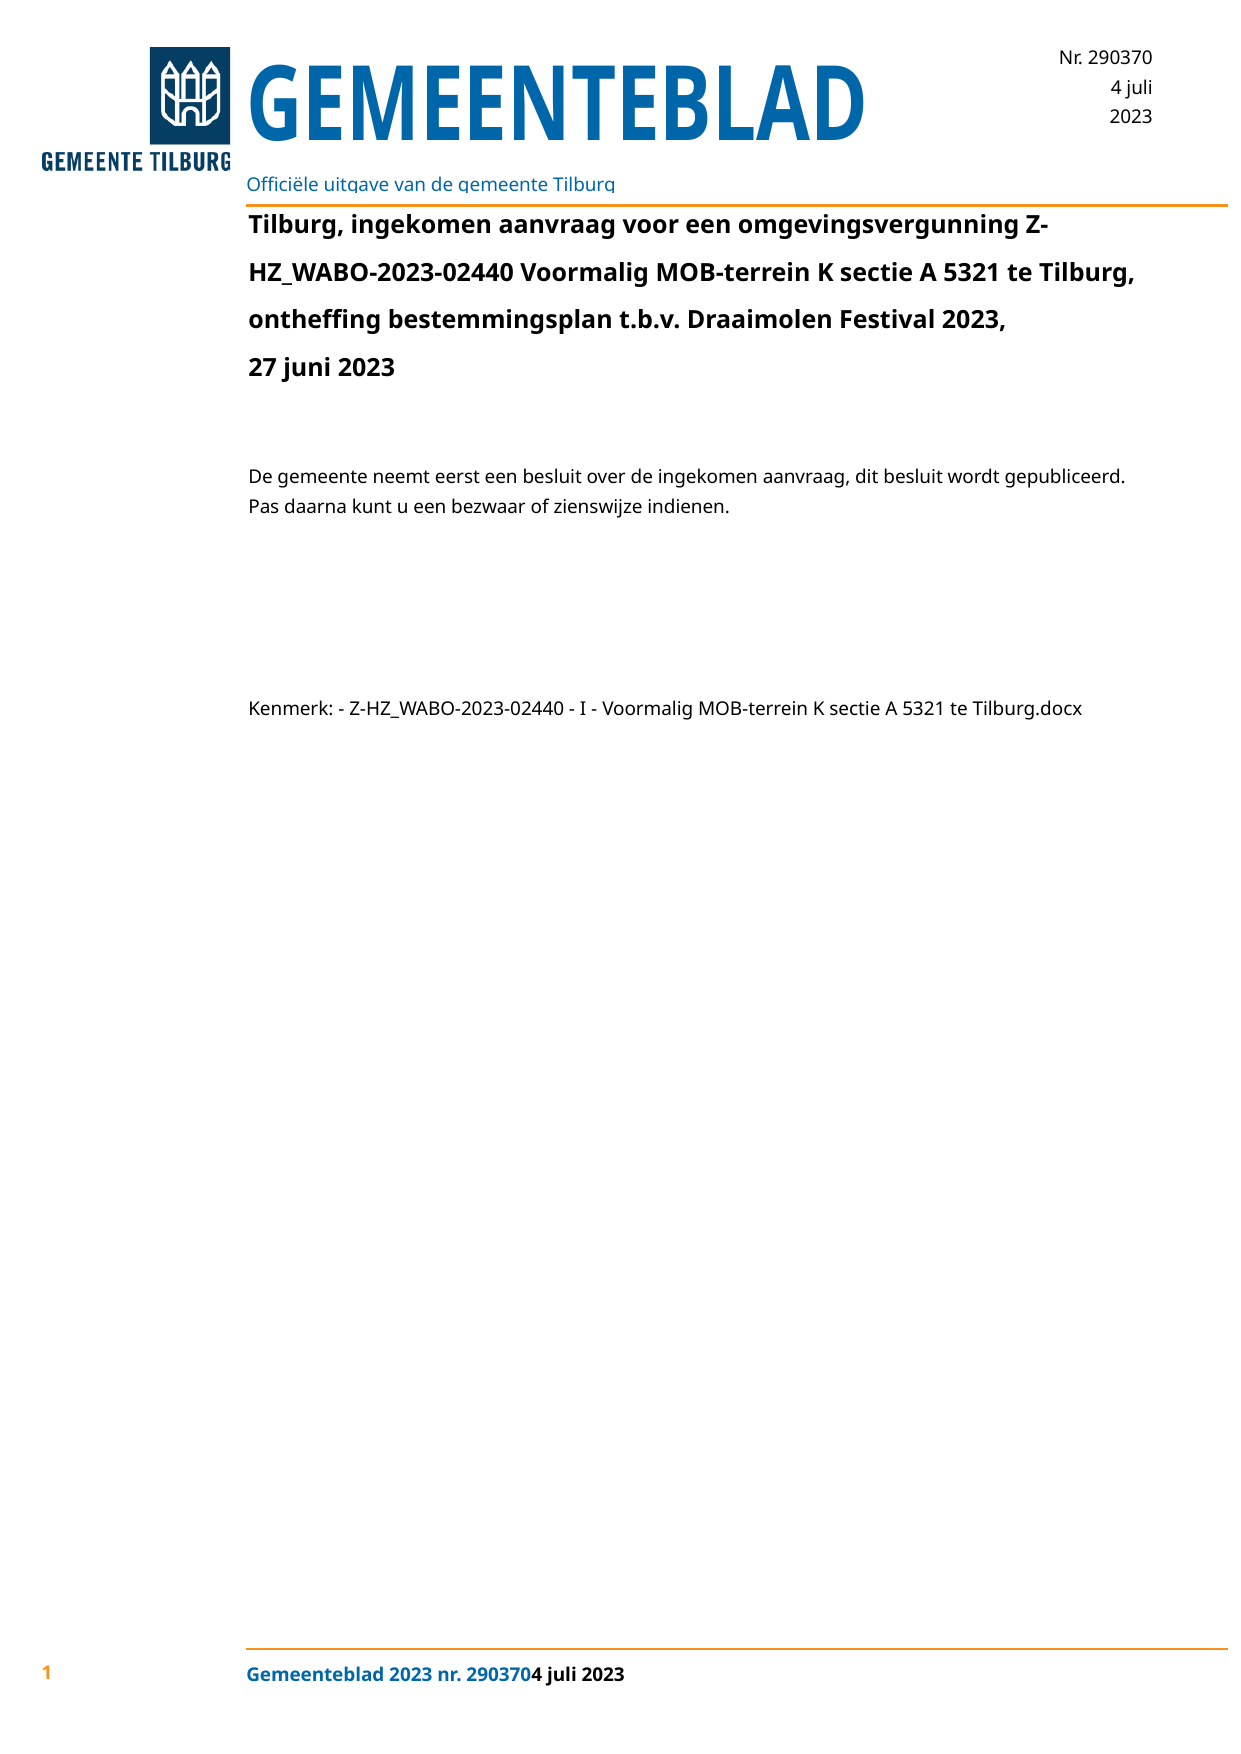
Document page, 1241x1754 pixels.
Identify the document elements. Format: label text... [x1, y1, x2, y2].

text Tilburg, ingekomen aanvraag voor een omgevingsvergunning Z-HZ_WABO-2023-02440 Voormalig MOB-terrein K sectie A 5321 te Tilburg, ontheffing bestemmingsplan t.b.v. Draaimolen Festival 2023, 27 juni 2023 [248, 207, 1152, 384]
text De gemeente neemt eerst een besluit over de ingekomen aanvraag, dit besluit wordt gepubliceerd. Pas daarna kunt u een bezwaar of zienswijze indienen. [248, 463, 1152, 519]
picture [41, 47, 231, 172]
text Kenmerk: - Z-HZ_WABO-2023-02440 - I - Voormalig MOB-terrein K sectie A 5321 te Tilburg.docx [248, 695, 1152, 721]
